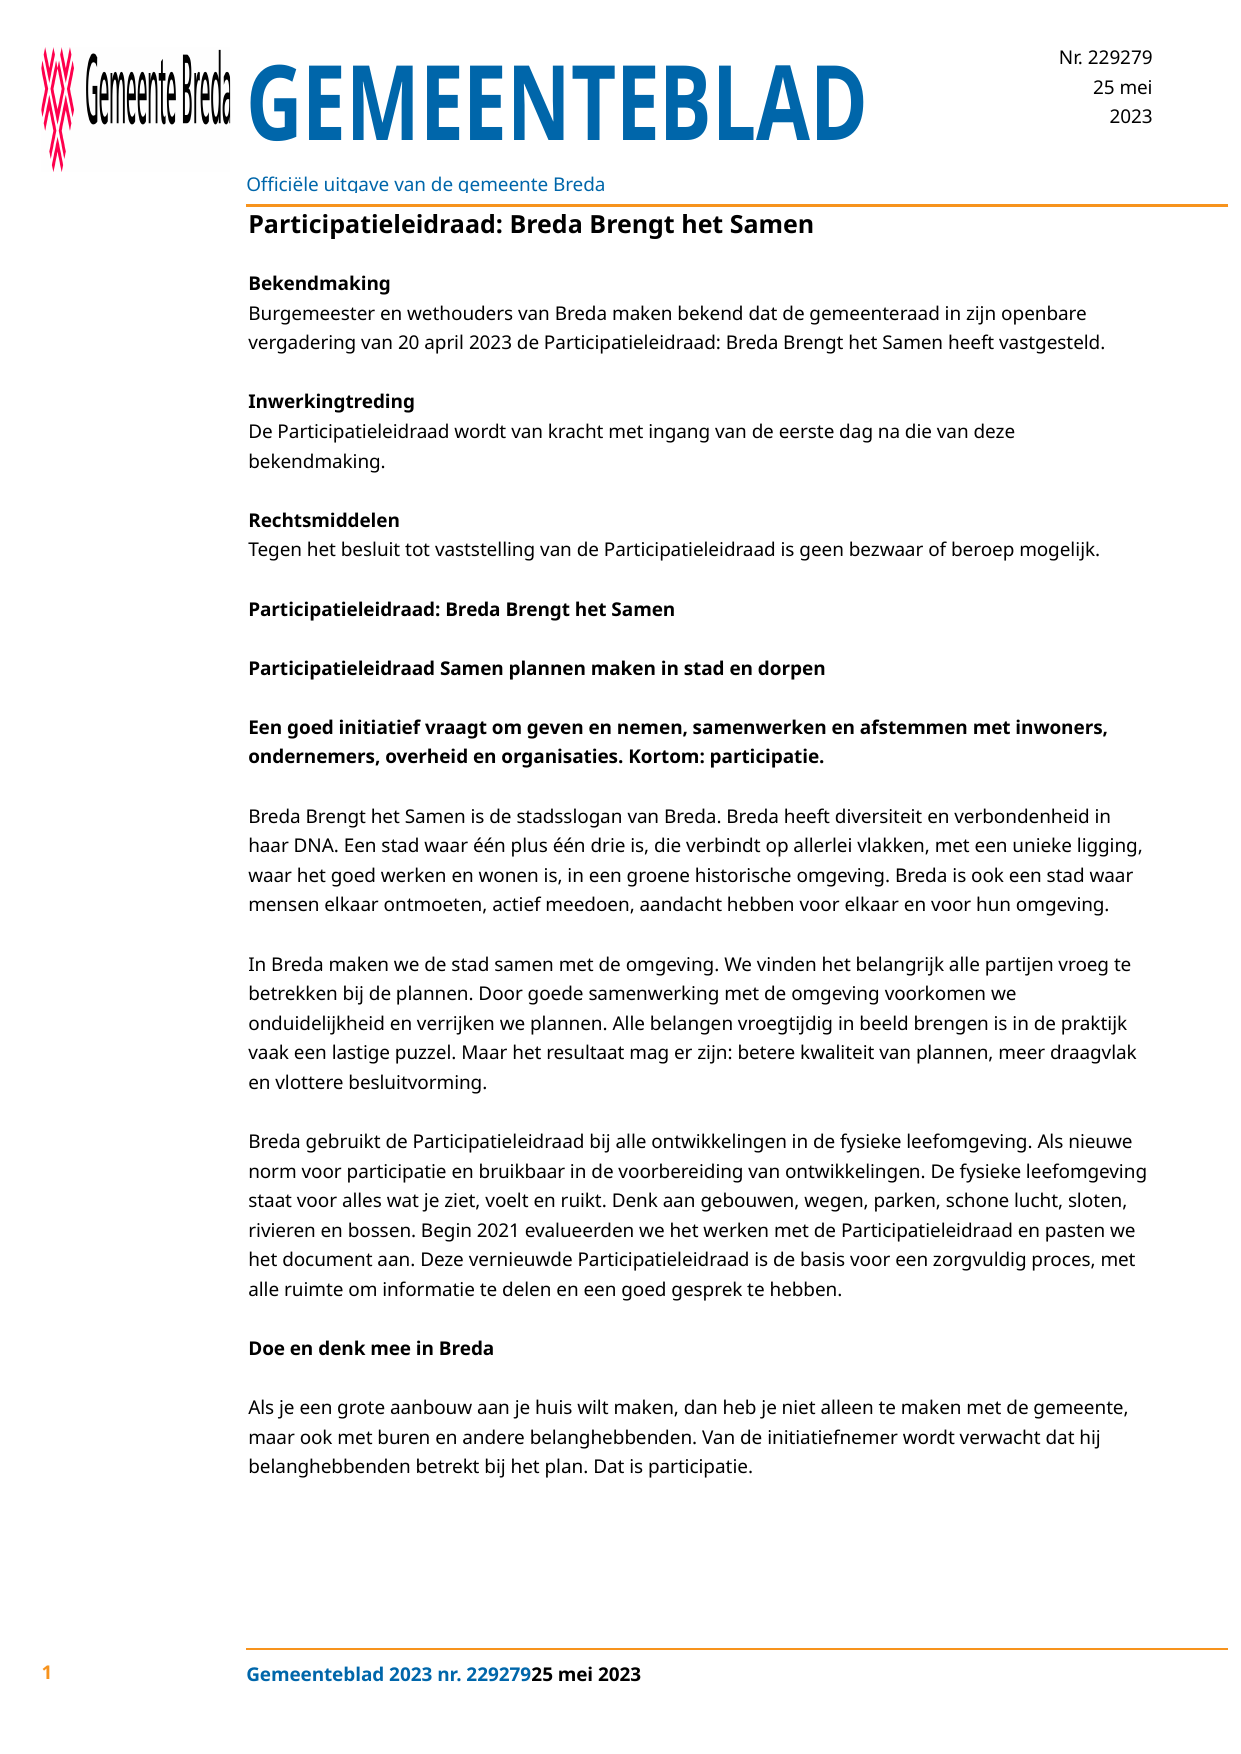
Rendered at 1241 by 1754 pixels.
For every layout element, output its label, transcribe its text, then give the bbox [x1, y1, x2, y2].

text Breda gebruikt de Participatieleidraad bij alle ontwikkelingen in de fysieke leefomgeving. Als nieuwe norm voor participatie en bruikbaar in de voorbereiding van ontwikkelingen. De fysieke leefomgeving staat voor alles wat je ziet, voelt en ruikt. Denk aan gebouwen, wegen, parken, schone lucht, sloten, rivieren en bossen. Begin 2021 evalueerden we het werken met de Participatieleidraad en pasten we het document aan. Deze vernieuwde Participatieleidraad is de basis voor een zorgvuldig proces, met alle ruimte om informatie te delen en een goed gesprek te hebben. [248, 1128, 1152, 1302]
text Bekendmaking [248, 270, 1152, 296]
text Participatieleidraad: Breda Brengt het Samen [248, 207, 1152, 241]
text De Participatieleidraad wordt van kracht met ingang van de eerste dag na die van deze bekendmaking. [248, 418, 1152, 473]
text Doe en denk mee in Breda [248, 1335, 1152, 1361]
picture [41, 47, 231, 172]
text Burgemeester en wethouders van Breda maken bekend dat de gemeenteraad in zijn openbare vergadering van 20 april 2023 de Participatieleidraad: Breda Brengt het Samen heeft vastgesteld. [248, 300, 1152, 355]
text Inwerkingtreding [248, 389, 1152, 414]
text Participatieleidraad Samen plannen maken in stad en dorpen [248, 655, 1152, 681]
text Breda Brengt het Samen is de stadsslogan van Breda. Breda heeft diversiteit en verbondenheid in haar DNA. Een stad waar één plus één drie is, die verbindt op allerlei vlakken, met een unieke ligging, waar het goed werken en wonen is, in een groene historische omgeving. Breda is ook een stad waar mensen elkaar ontmoeten, actief meedoen, aandacht hebben voor elkaar en voor hun omgeving. [248, 803, 1152, 917]
text Als je een grote aanbouw aan je huis wilt maken, dan heb je niet alleen te maken met de gemeente, maar ook met buren en andere belanghebbenden. Van de initiatiefnemer wordt verwacht dat hij belanghebbenden betrekt bij het plan. Dat is participatie. [248, 1394, 1152, 1479]
text Tegen het besluit tot vaststelling van de Participatieleidraad is geen bezwaar of beroep mogelijk. [248, 537, 1152, 562]
text Rechtsmiddelen [248, 507, 1152, 533]
text Een goed initiatief vraagt om geven en nemen, samenwerken en afstemmen met inwoners, ondernemers, overheid en organisaties. Kortom: participatie. [248, 714, 1152, 769]
text In Breda maken we de stad samen met de omgeving. We vinden het belangrijk alle partijen vroeg te betrekken bij de plannen. Door goede samenwerking met de omgeving voorkomen we onduidelijkheid en verrijken we plannen. Alle belangen vroegtijdig in beeld brengen is in de praktijk vaak een lastige puzzel. Maar het resultaat mag er zijn: betere kwaliteit van plannen, meer draagvlak en vlottere besluitvorming. [248, 951, 1152, 1095]
text Participatieleidraad: Breda Brengt het Samen [248, 596, 1152, 621]
